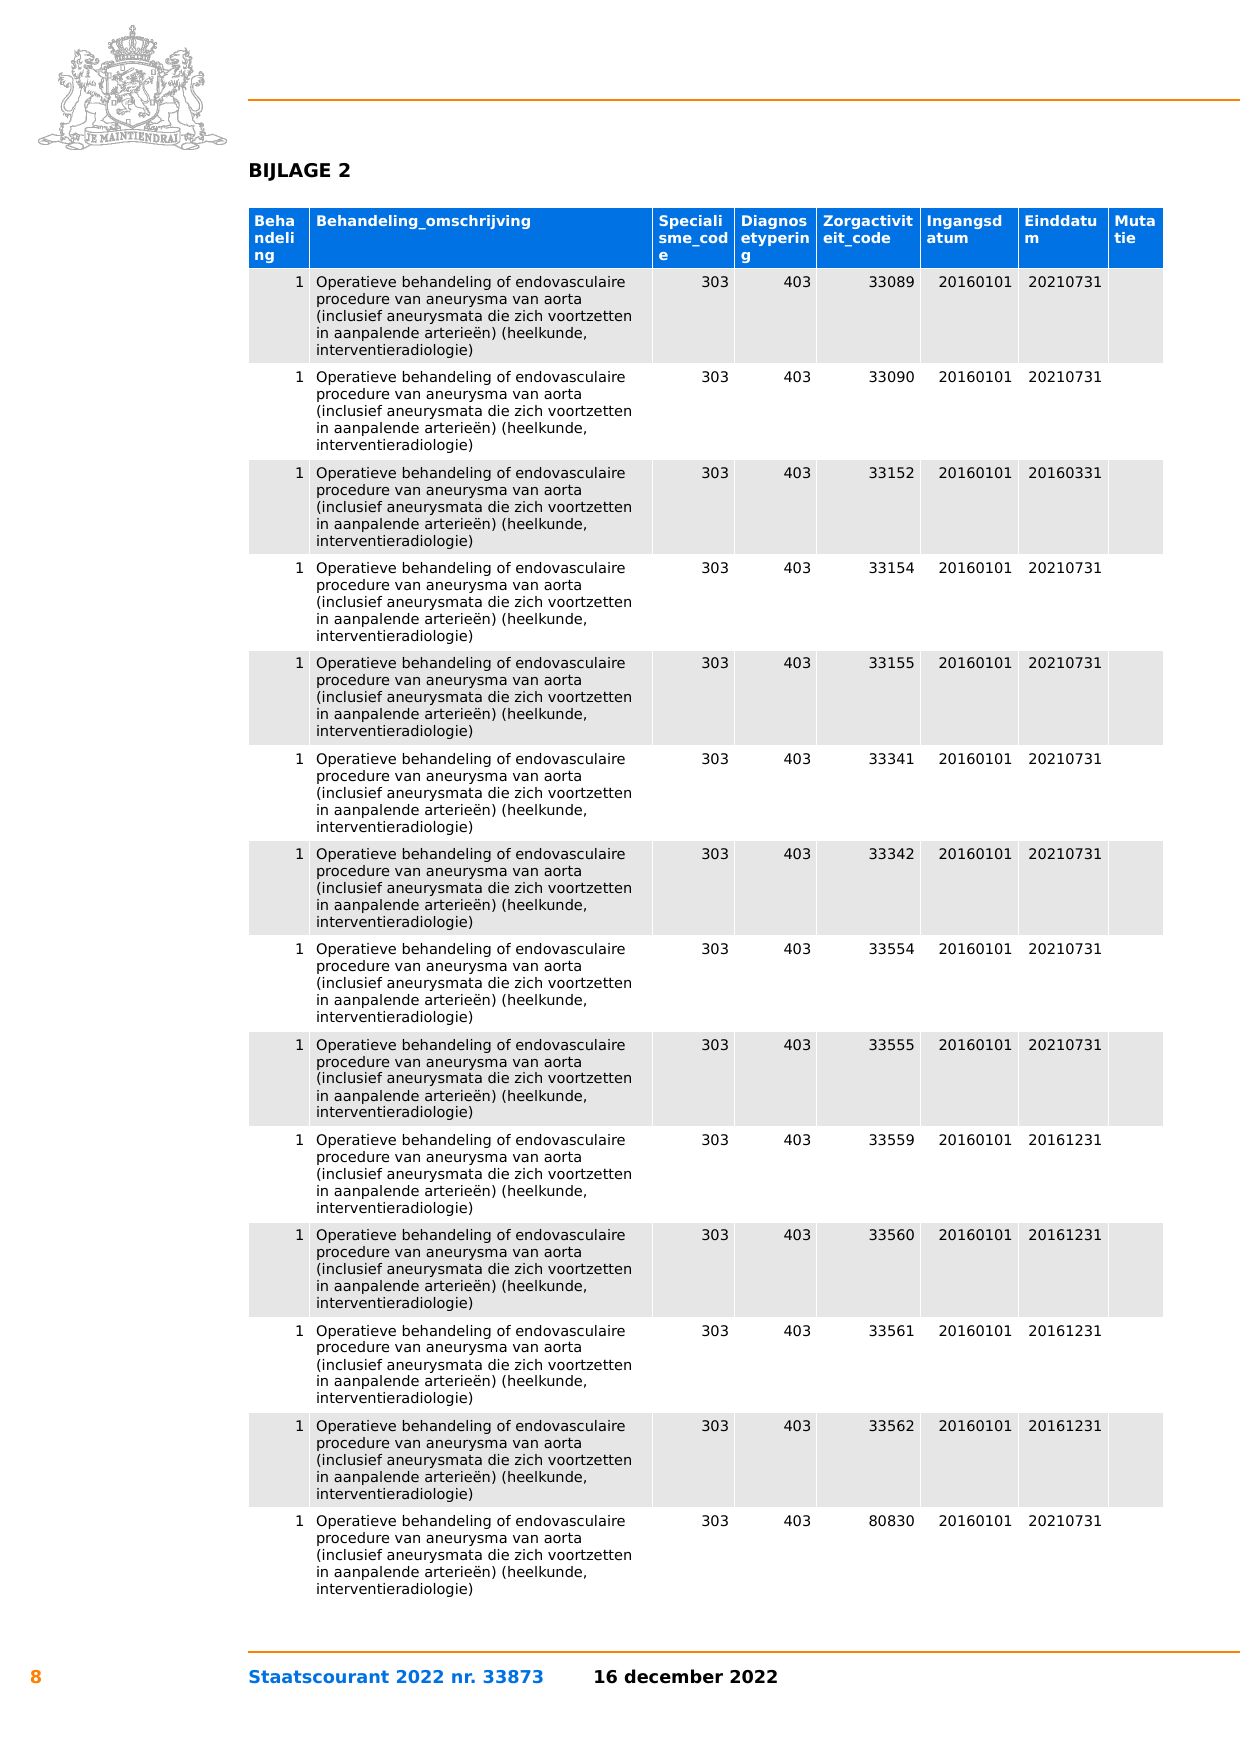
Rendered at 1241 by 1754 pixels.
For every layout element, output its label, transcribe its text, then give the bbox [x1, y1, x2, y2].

table_cell Operatieve behandeling of endovasculaire procedure van aneurysma van aorta (inclusief aneurysmata die zich voortzetten in aanpalende arterieën) (heelkunde, interventieradiologie) [310, 269, 652, 363]
table_cell 33155 [817, 651, 920, 745]
table_cell 1 [249, 269, 309, 363]
table_cell 20160101 [921, 746, 1018, 840]
table_cell 1 [249, 651, 309, 745]
table_cell 403 [735, 460, 816, 554]
table_cell [1109, 365, 1163, 459]
table_cell [1109, 555, 1163, 649]
table_cell [1109, 1032, 1163, 1126]
table_cell 303 [653, 365, 734, 459]
table_cell [1109, 1318, 1163, 1412]
table_cell 20210731 [1019, 269, 1108, 363]
table_cell 20160101 [921, 651, 1018, 745]
table_cell 1 [249, 936, 309, 1031]
table_cell 20210731 [1019, 746, 1108, 840]
table_cell 403 [735, 1223, 816, 1317]
table_cell [1109, 1508, 1163, 1603]
table_cell 1 [249, 841, 309, 935]
table_cell 20160101 [921, 1508, 1018, 1603]
table_header Specialisme_code [653, 208, 734, 268]
table_cell 20160101 [921, 1032, 1018, 1126]
subtitle BIJLAGE 2 [248, 160, 1163, 182]
table_cell 1 [249, 1127, 309, 1221]
table_cell 33341 [817, 746, 920, 840]
table_cell 20210731 [1019, 1508, 1108, 1603]
table_cell 80830 [817, 1508, 920, 1603]
table_cell 20210731 [1019, 1032, 1108, 1126]
table_cell 20160101 [921, 1318, 1018, 1412]
table_header Diagnosetypering [735, 208, 816, 268]
table_cell 303 [653, 841, 734, 935]
table_cell 33152 [817, 460, 920, 554]
table_cell 20160101 [921, 1413, 1018, 1507]
table_cell Operatieve behandeling of endovasculaire procedure van aneurysma van aorta (inclusief aneurysmata die zich voortzetten in aanpalende arterieën) (heelkunde, interventieradiologie) [310, 460, 652, 554]
table_cell Operatieve behandeling of endovasculaire procedure van aneurysma van aorta (inclusief aneurysmata die zich voortzetten in aanpalende arterieën) (heelkunde, interventieradiologie) [310, 651, 652, 745]
table_cell 20160101 [921, 936, 1018, 1031]
table_cell [1109, 841, 1163, 935]
table_cell 303 [653, 1413, 734, 1507]
table_cell 33089 [817, 269, 920, 363]
table_cell 33555 [817, 1032, 920, 1126]
table_cell 33554 [817, 936, 920, 1031]
table_cell 403 [735, 746, 816, 840]
table_cell 303 [653, 1508, 734, 1603]
table_cell [1109, 936, 1163, 1031]
table_cell Operatieve behandeling of endovasculaire procedure van aneurysma van aorta (inclusief aneurysmata die zich voortzetten in aanpalende arterieën) (heelkunde, interventieradiologie) [310, 1223, 652, 1317]
table_cell 303 [653, 746, 734, 840]
table_cell 20161231 [1019, 1413, 1108, 1507]
table_cell 1 [249, 1223, 309, 1317]
table_header Behandeling_omschrijving [310, 208, 652, 268]
table_cell 403 [735, 1032, 816, 1126]
table_cell 303 [653, 1032, 734, 1126]
table_cell Operatieve behandeling of endovasculaire procedure van aneurysma van aorta (inclusief aneurysmata die zich voortzetten in aanpalende arterieën) (heelkunde, interventieradiologie) [310, 365, 652, 459]
table_cell 20160101 [921, 841, 1018, 935]
table_cell 403 [735, 1318, 816, 1412]
table_cell 33559 [817, 1127, 920, 1221]
table_cell 20160101 [921, 1223, 1018, 1317]
table_cell 403 [735, 1127, 816, 1221]
table_cell 1 [249, 746, 309, 840]
table_cell Operatieve behandeling of endovasculaire procedure van aneurysma van aorta (inclusief aneurysmata die zich voortzetten in aanpalende arterieën) (heelkunde, interventieradiologie) [310, 1318, 652, 1412]
table_cell 20210731 [1019, 365, 1108, 459]
table_cell 1 [249, 1508, 309, 1603]
table_cell 403 [735, 365, 816, 459]
table_cell 20210731 [1019, 651, 1108, 745]
table_cell 33154 [817, 555, 920, 649]
table_cell 1 [249, 365, 309, 459]
table_cell 33342 [817, 841, 920, 935]
table_cell 303 [653, 1318, 734, 1412]
table_cell 1 [249, 1318, 309, 1412]
table_cell [1109, 1127, 1163, 1221]
table_cell Operatieve behandeling of endovasculaire procedure van aneurysma van aorta (inclusief aneurysmata die zich voortzetten in aanpalende arterieën) (heelkunde, interventieradiologie) [310, 1127, 652, 1221]
table_cell 33562 [817, 1413, 920, 1507]
table_cell 33090 [817, 365, 920, 459]
table_cell Operatieve behandeling of endovasculaire procedure van aneurysma van aorta (inclusief aneurysmata die zich voortzetten in aanpalende arterieën) (heelkunde, interventieradiologie) [310, 1413, 652, 1507]
table_cell 403 [735, 555, 816, 649]
table_cell 1 [249, 1413, 309, 1507]
table_header Ingangsdatum [921, 208, 1018, 268]
table_cell 20161231 [1019, 1223, 1108, 1317]
table_cell 33561 [817, 1318, 920, 1412]
table_cell 20160101 [921, 365, 1018, 459]
table_cell 20161231 [1019, 1318, 1108, 1412]
table_cell 20160101 [921, 269, 1018, 363]
table_cell Operatieve behandeling of endovasculaire procedure van aneurysma van aorta (inclusief aneurysmata die zich voortzetten in aanpalende arterieën) (heelkunde, interventieradiologie) [310, 555, 652, 649]
table_cell 303 [653, 1223, 734, 1317]
table_cell 403 [735, 1413, 816, 1507]
table_cell [1109, 651, 1163, 745]
table_cell 1 [249, 1032, 309, 1126]
table_cell 1 [249, 555, 309, 649]
picture [38, 25, 227, 150]
table_cell Operatieve behandeling of endovasculaire procedure van aneurysma van aorta (inclusief aneurysmata die zich voortzetten in aanpalende arterieën) (heelkunde, interventieradiologie) [310, 1508, 652, 1603]
table_cell 1 [249, 460, 309, 554]
table_cell 20210731 [1019, 555, 1108, 649]
table_cell 20160101 [921, 1127, 1018, 1221]
table_header Zorgactiviteit_code [817, 208, 920, 268]
table_cell 20161231 [1019, 1127, 1108, 1221]
table_cell 303 [653, 936, 734, 1031]
table_cell 403 [735, 936, 816, 1031]
table_cell Operatieve behandeling of endovasculaire procedure van aneurysma van aorta (inclusief aneurysmata die zich voortzetten in aanpalende arterieën) (heelkunde, interventieradiologie) [310, 746, 652, 840]
table_cell 20210731 [1019, 936, 1108, 1031]
table_cell 303 [653, 1127, 734, 1221]
table_header Behandeling [249, 208, 309, 268]
table_cell Operatieve behandeling of endovasculaire procedure van aneurysma van aorta (inclusief aneurysmata die zich voortzetten in aanpalende arterieën) (heelkunde, interventieradiologie) [310, 936, 652, 1031]
table_cell 303 [653, 269, 734, 363]
table_cell Operatieve behandeling of endovasculaire procedure van aneurysma van aorta (inclusief aneurysmata die zich voortzetten in aanpalende arterieën) (heelkunde, interventieradiologie) [310, 1032, 652, 1126]
table_cell [1109, 460, 1163, 554]
table_cell 403 [735, 1508, 816, 1603]
table_cell 403 [735, 269, 816, 363]
table_header Einddatum [1019, 208, 1108, 268]
table_cell [1109, 269, 1163, 363]
table_cell [1109, 1413, 1163, 1507]
table_cell 303 [653, 460, 734, 554]
table_cell 403 [735, 841, 816, 935]
table_cell 303 [653, 651, 734, 745]
table_cell [1109, 1223, 1163, 1317]
table_cell 303 [653, 555, 734, 649]
table_cell Operatieve behandeling of endovasculaire procedure van aneurysma van aorta (inclusief aneurysmata die zich voortzetten in aanpalende arterieën) (heelkunde, interventieradiologie) [310, 841, 652, 935]
table_cell 20210731 [1019, 841, 1108, 935]
table_cell 403 [735, 651, 816, 745]
table_cell [1109, 746, 1163, 840]
table_header Mutatie [1109, 208, 1163, 268]
table_cell 20160101 [921, 555, 1018, 649]
table_cell 20160331 [1019, 460, 1108, 554]
table_cell 20160101 [921, 460, 1018, 554]
table_cell 33560 [817, 1223, 920, 1317]
